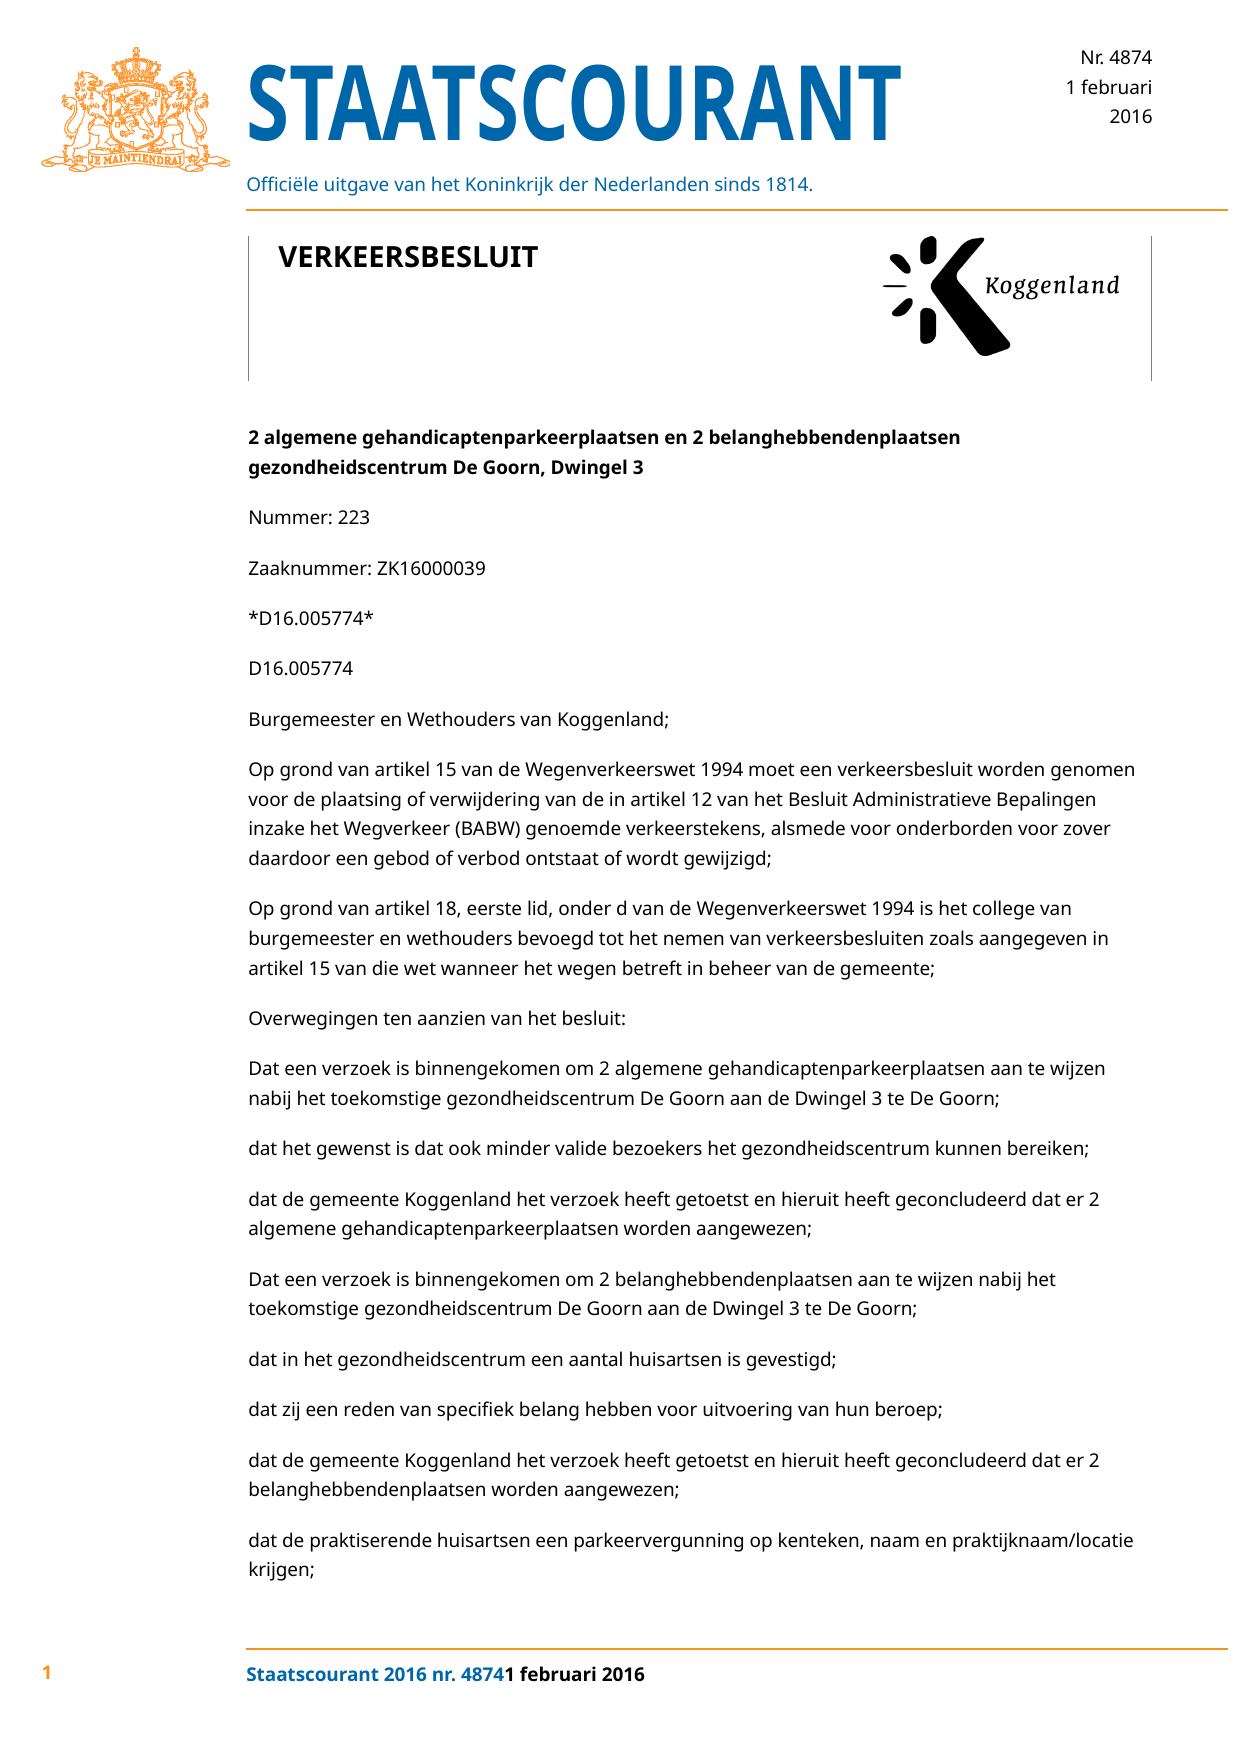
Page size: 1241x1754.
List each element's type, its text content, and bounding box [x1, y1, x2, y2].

text Dat een verzoek is binnengekomen om 2 algemene gehandicaptenparkeerplaatsen aan te wijzen nabij het toekomstige gezondheidscentrum De Goorn aan de Dwingel 3 te De Goorn; [248, 1056, 1152, 1111]
text Op grond van artikel 18, eerste lid, onder d van de Wegenverkeerswet 1994 is het college van burgemeester en wethouders bevoegd tot het nemen van verkeersbesluiten zoals aangegeven in artikel 15 van die wet wanneer het wegen betreft in beheer van de gemeente; [248, 896, 1152, 981]
picture [41, 47, 231, 172]
text Zaaknummer: ZK16000039 [248, 555, 1152, 581]
text dat de praktiserende huisartsen een parkeervergunning op kenteken, naam en praktijknaam/locatie krijgen; [248, 1527, 1152, 1582]
text Nummer: 223 [248, 504, 1152, 530]
picture [882, 236, 1119, 356]
table_header [850, 236, 1151, 381]
table_header VERKEERSBESLUIT [249, 236, 850, 381]
text D16.005774 [248, 656, 1152, 681]
text dat het gewenst is dat ook minder valide bezoekers het gezondheidscentrum kunnen bereiken; [248, 1136, 1152, 1161]
text Op grond van artikel 15 van de Wegenverkeerswet 1994 moet een verkeersbesluit worden genomen voor de plaatsing of verwijdering van de in artikel 12 van het Besluit Administratieve Bepalingen inzake het Wegverkeer (BABW) genoemde verkeerstekens, alsmede voor onderborden voor zover daardoor een gebod of verbod ontstaat of wordt gewijzigd; [248, 756, 1152, 871]
text Burgemeester en Wethouders van Koggenland; [248, 706, 1152, 732]
text dat zij een reden van specifiek belang hebben voor uitvoering van hun beroep; [248, 1396, 1152, 1422]
text 2 algemene gehandicaptenparkeerplaatsen en 2 belanghebbendenplaatsen gezondheidscentrum De Goorn, Dwingel 3 [248, 424, 1152, 480]
text Overwegingen ten aanzien van het besluit: [248, 1005, 1152, 1031]
text Dat een verzoek is binnengekomen om 2 belanghebbendenplaatsen aan te wijzen nabij het toekomstige gezondheidscentrum De Goorn aan de Dwingel 3 te De Goorn; [248, 1266, 1152, 1321]
text dat in het gezondheidscentrum een aantal huisartsen is gevestigd; [248, 1346, 1152, 1372]
text dat de gemeente Koggenland het verzoek heeft getoetst en hieruit heeft geconcludeerd dat er 2 algemene gehandicaptenparkeerplaatsen worden aangewezen; [248, 1186, 1152, 1241]
text dat de gemeente Koggenland het verzoek heeft getoetst en hieruit heeft geconcludeerd dat er 2 belanghebbendenplaatsen worden aangewezen; [248, 1447, 1152, 1502]
text *D16.005774* [248, 605, 1152, 631]
